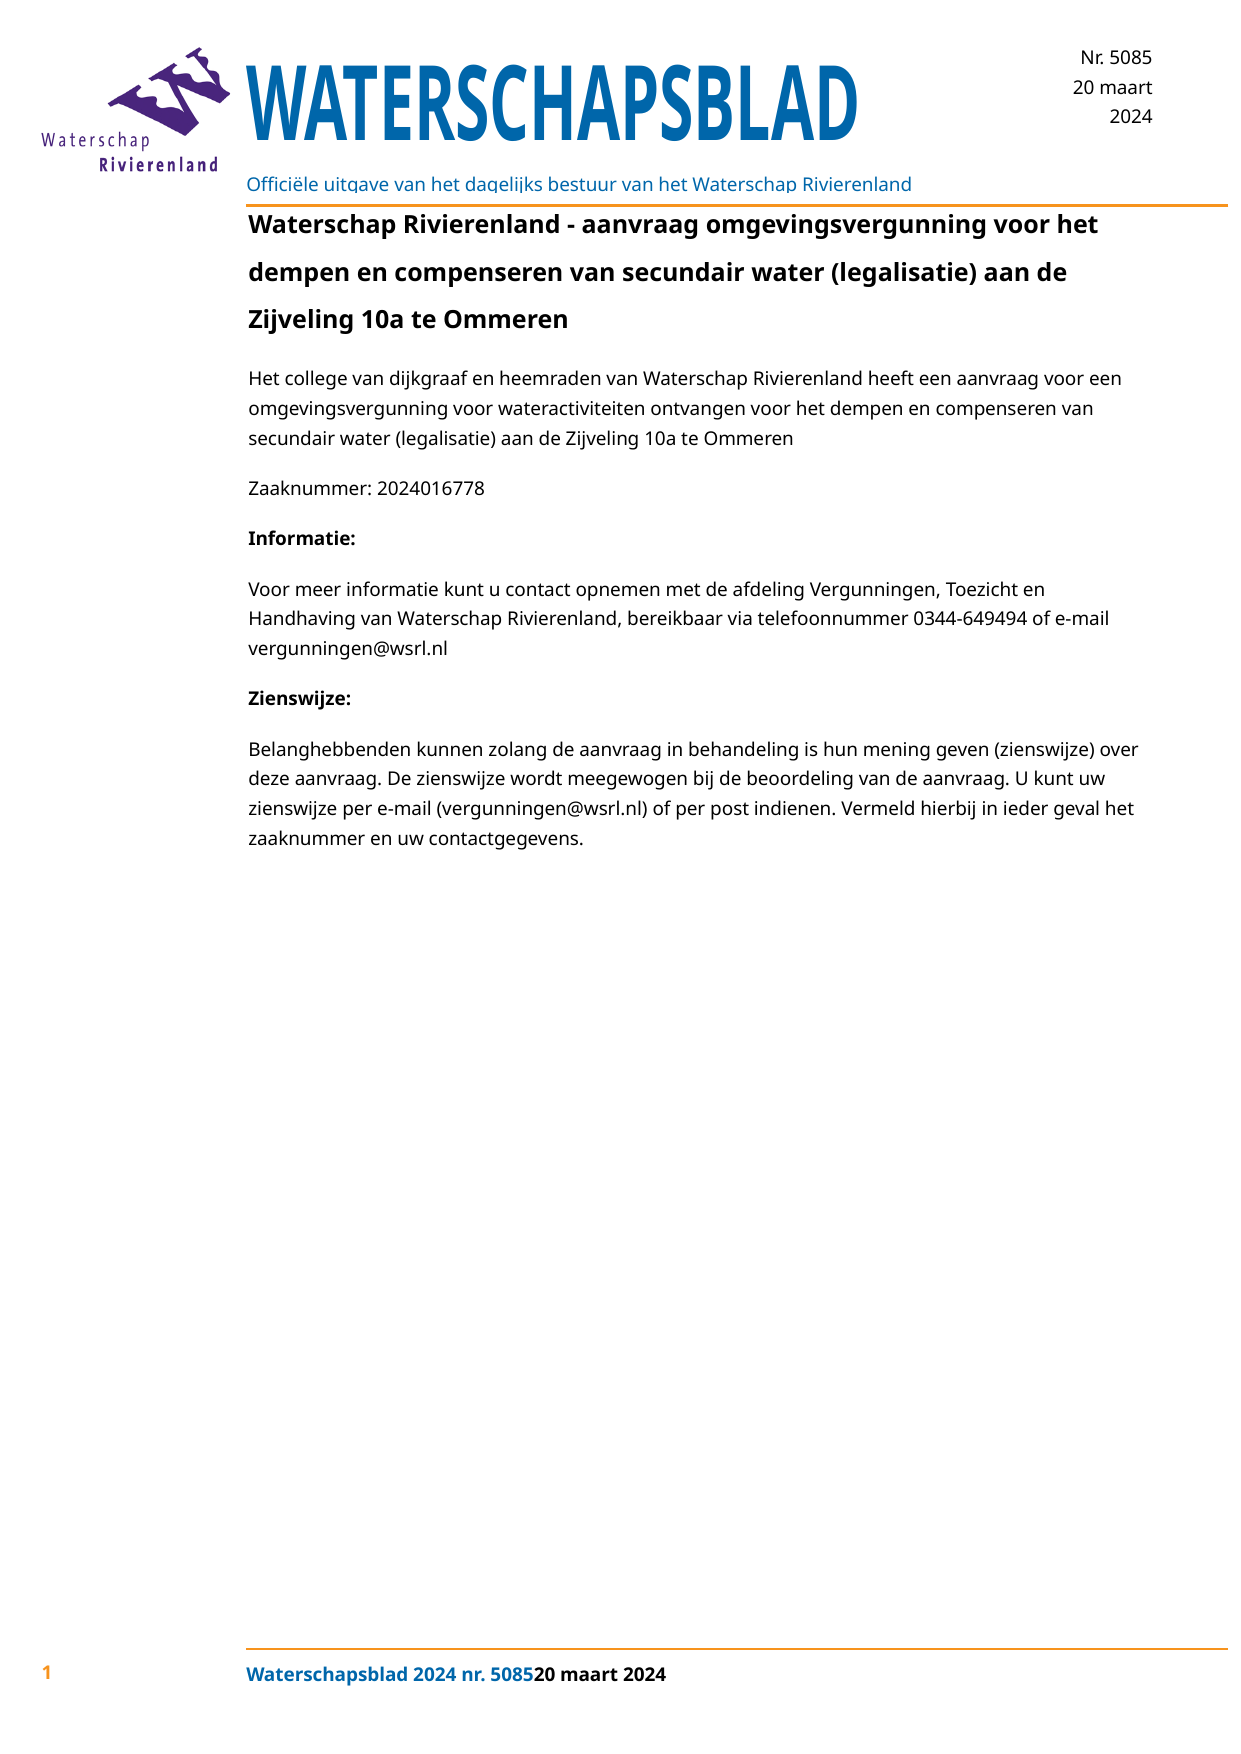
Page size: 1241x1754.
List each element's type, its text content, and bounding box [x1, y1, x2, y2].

text Voor meer informatie kunt u contact opnemen met de afdeling Vergunningen, Toezicht en Handhaving van Waterschap Rivierenland, bereikbaar via telefoonnummer 0344-649494 of e-mail vergunningen@wsrl.nl [248, 576, 1152, 661]
text Informatie: [248, 526, 1152, 551]
text Zienswijze: [248, 686, 1152, 711]
text Waterschap Rivierenland - aanvraag omgevingsvergunning voor het dempen en compenseren van secundair water (legalisatie) aan de Zijveling 10a te Ommeren [248, 207, 1152, 336]
text Het college van dijkgraaf en heemraden van Waterschap Rivierenland heeft een aanvraag voor een omgevingsvergunning voor wateractiviteiten ontvangen voor het dempen en compenseren van secundair water (legalisatie) aan de Zijveling 10a te Ommeren [248, 366, 1152, 450]
text Belanghebbenden kunnen zolang de aanvraag in behandeling is hun mening geven (zienswijze) over deze aanvraag. De zienswijze wordt meegewogen bij de beoordeling van de aanvraag. U kunt uw zienswijze per e-mail (vergunningen@wsrl.nl) of per post indienen. Vermeld hierbij in ieder geval het zaaknummer en uw contactgegevens. [248, 736, 1152, 850]
picture [41, 47, 231, 172]
text Zaaknummer: 2024016778 [248, 475, 1152, 501]
